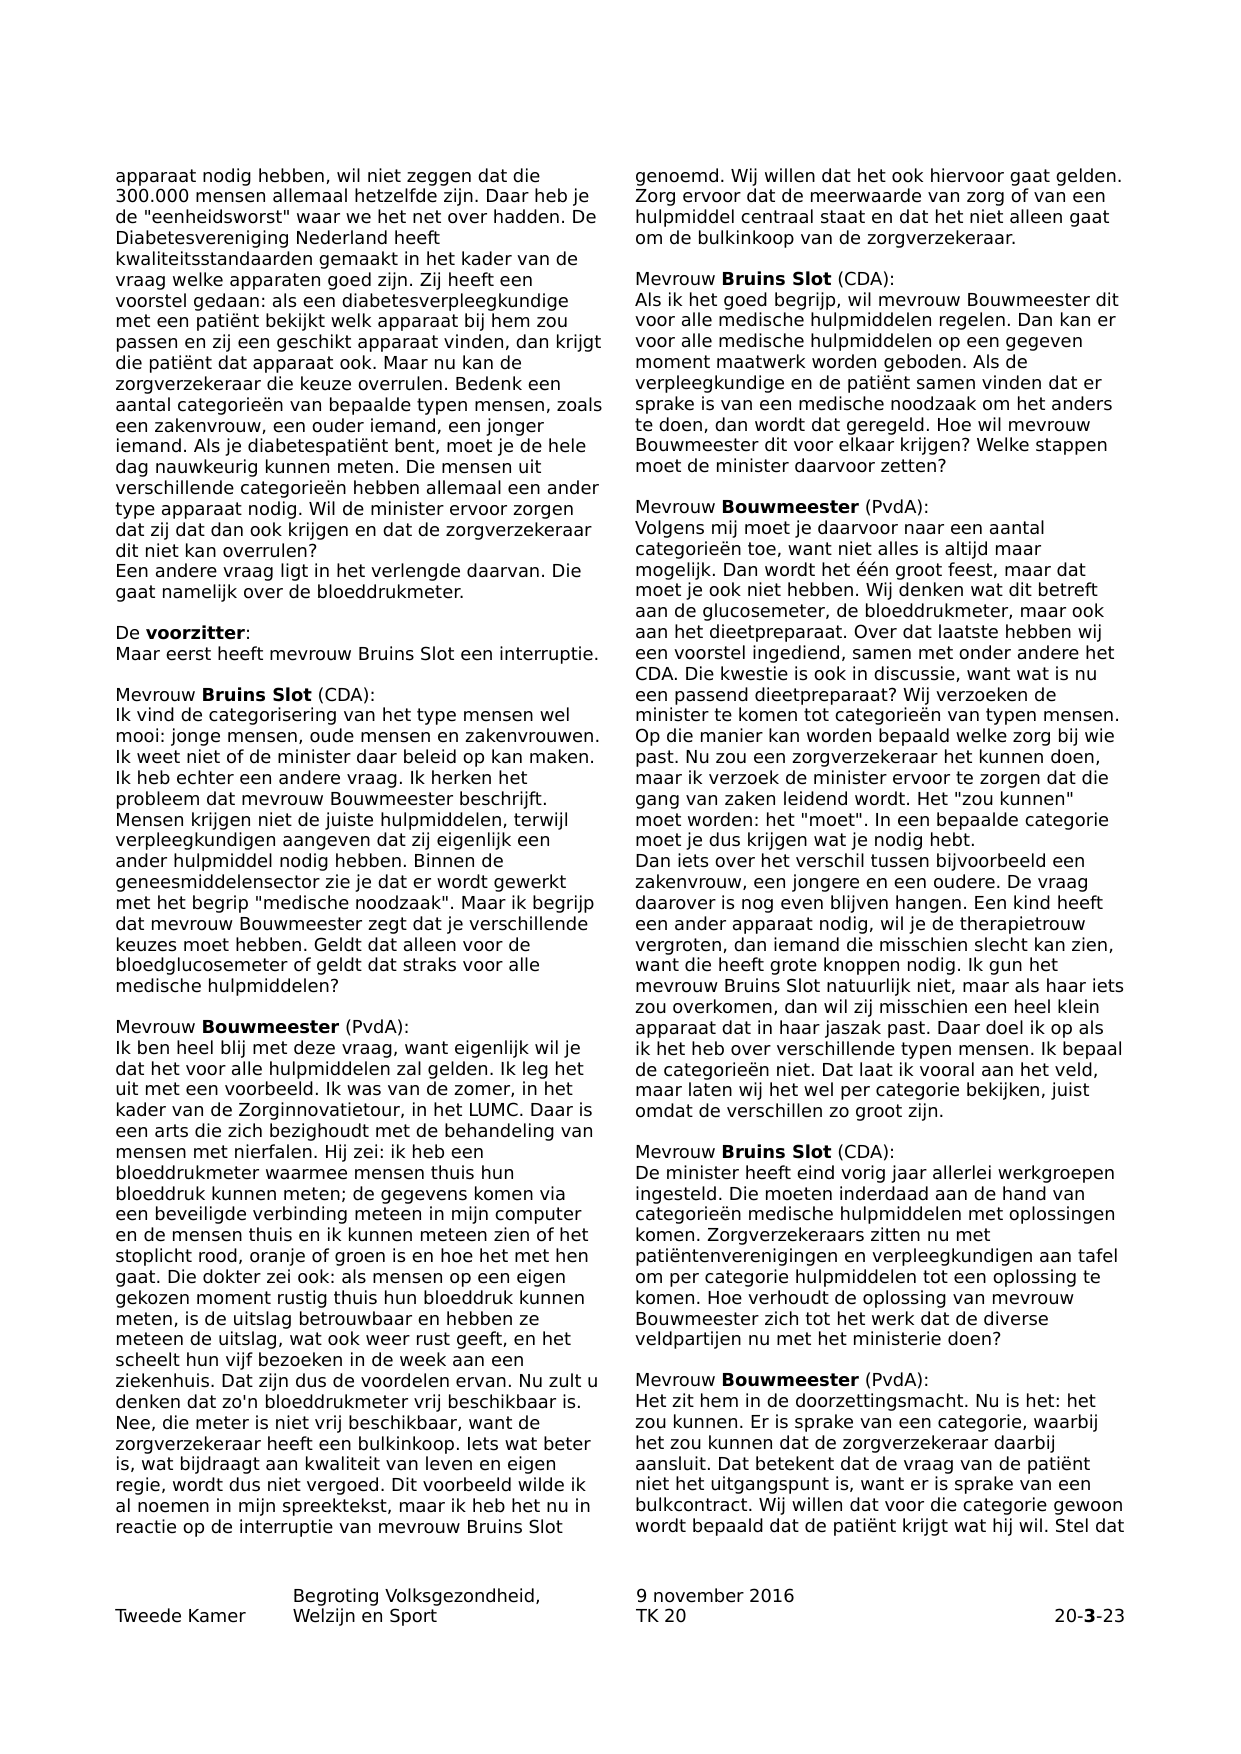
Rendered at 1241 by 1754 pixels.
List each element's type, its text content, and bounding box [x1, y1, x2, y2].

text Mevrouw Bouwmeester (PvdA): [635, 1370, 1125, 1391]
text genoemd. Wij willen dat het ook hiervoor gaat gelden. Zorg ervoor dat de meerwaarde van zorg of van een hulpmiddel centraal staat en dat het niet alleen gaat om de bulkinkoop van de zorgverzekeraar. [635, 165, 1125, 249]
text Ik vind de categorisering van het type mensen wel mooi: jonge mensen, oude mensen en zakenvrouwen. Ik weet niet of de minister daar beleid op kan maken. Ik heb echter een andere vraag. Ik herken het probleem dat mevrouw Bouwmeester beschrijft. Mensen krijgen niet de juiste hulpmiddelen, terwijl verpleegkundigen aangeven dat zij eigenlijk een ander hulpmiddel nodig hebben. Binnen de geneesmiddelensector zie je dat er wordt gewerkt met het begrip "medische noodzaak". Maar ik begrijp dat mevrouw Bouwmeester zegt dat je verschillende keuzes moet hebben. Geldt dat alleen voor de bloedglucosemeter of geldt dat straks voor alle medische hulpmiddelen? [115, 705, 605, 997]
text Het zit hem in de doorzettingsmacht. Nu is het: het zou kunnen. Er is sprake van een categorie, waarbij het zou kunnen dat de zorgverzekeraar daarbij aansluit. Dat betekent dat de vraag van de patiënt niet het uitgangspunt is, want er is sprake van een bulkcontract. Wij willen dat voor die categorie gewoon wordt bepaald dat de patiënt krijgt wat hij wil. Stel dat [635, 1391, 1125, 1537]
text Mevrouw Bouwmeester (PvdA): [635, 497, 1125, 518]
text De voorzitter: [115, 623, 605, 643]
text apparaat nodig hebben, wil niet zeggen dat die 300.000 mensen allemaal hetzelfde zijn. Daar heb je de "eenheidsworst" waar we het net over hadden. De Diabetesvereniging Nederland heeft kwaliteitsstandaarden gemaakt in het kader van de vraag welke apparaten goed zijn. Zij heeft een voorstel gedaan: als een diabetesverpleegkundige met een patiënt bekijkt welk apparaat bij hem zou passen en zij een geschikt apparaat vinden, dan krijgt die patiënt dat apparaat ook. Maar nu kan de zorgverzekeraar die keuze overrulen. Bedenk een aantal categorieën van bepaalde typen mensen, zoals een zakenvrouw, een ouder iemand, een jonger iemand. Als je diabetespatiënt bent, moet je de hele dag nauwkeurig kunnen meten. Die mensen uit verschillende categorieën hebben allemaal een ander type apparaat nodig. Wil de minister ervoor zorgen dat zij dat dan ook krijgen en dat de zorgverzekeraar dit niet kan overrulen? [115, 165, 605, 561]
text Ik ben heel blij met deze vraag, want eigenlijk wil je dat het voor alle hulpmiddelen zal gelden. Ik leg het uit met een voorbeeld. Ik was van de zomer, in het kader van de Zorginnovatietour, in het LUMC. Daar is een arts die zich bezighoudt met de behandeling van mensen met nierfalen. Hij zei: ik heb een bloeddrukmeter waarmee mensen thuis hun bloeddruk kunnen meten; de gegevens komen via een beveiligde verbinding meteen in mijn computer en de mensen thuis en ik kunnen meteen zien of het stoplicht rood, oranje of groen is en hoe het met hen gaat. Die dokter zei ook: als mensen op een eigen gekozen moment rustig thuis hun bloeddruk kunnen meten, is de uitslag betrouwbaar en hebben ze meteen de uitslag, wat ook weer rust geeft, en het scheelt hun vijf bezoeken in de week aan een ziekenhuis. Dat zijn dus de voordelen ervan. Nu zult u denken dat zo'n bloeddrukmeter vrij beschikbaar is. Nee, die meter is niet vrij beschikbaar, want de zorgverzekeraar heeft een bulkinkoop. Iets wat beter is, wat bijdraagt aan kwaliteit van leven en eigen regie, wordt dus niet vergoed. Dit voorbeeld wilde ik al noemen in mijn spreektekst, maar ik heb het nu in reactie op de interruptie van mevrouw Bruins Slot [115, 1037, 605, 1537]
text Volgens mij moet je daarvoor naar een aantal categorieën toe, want niet alles is altijd maar mogelijk. Dan wordt het één groot feest, maar dat moet je ook niet hebben. Wij denken wat dit betreft aan de glucosemeter, de bloeddrukmeter, maar ook aan het dieetpreparaat. Over dat laatste hebben wij een voorstel ingediend, samen met onder andere het CDA. Die kwestie is ook in discussie, want wat is nu een passend dieetpreparaat? Wij verzoeken de minister te komen tot categorieën van typen mensen. Op die manier kan worden bepaald welke zorg bij wie past. Nu zou een zorgverzekeraar het kunnen doen, maar ik verzoek de minister ervoor te zorgen dat die gang van zaken leidend wordt. Het "zou kunnen" moet worden: het "moet". In een bepaalde categorie moet je dus krijgen wat je nodig hebt. [635, 518, 1125, 851]
text Mevrouw Bouwmeester (PvdA): [115, 1017, 605, 1037]
text Mevrouw Bruins Slot (CDA): [635, 269, 1125, 289]
text Mevrouw Bruins Slot (CDA): [115, 684, 605, 705]
text Mevrouw Bruins Slot (CDA): [635, 1142, 1125, 1162]
text De minister heeft eind vorig jaar allerlei werkgroepen ingesteld. Die moeten inderdaad aan de hand van categorieën medische hulpmiddelen met oplossingen komen. Zorgverzekeraars zitten nu met patiëntenverenigingen en verpleegkundigen aan tafel om per categorie hulpmiddelen tot een oplossing te komen. Hoe verhoudt de oplossing van mevrouw Bouwmeester zich tot het werk dat de diverse veldpartijen nu met het ministerie doen? [635, 1162, 1125, 1350]
text Een andere vraag ligt in het verlengde daarvan. Die gaat namelijk over de bloeddrukmeter. [115, 561, 605, 603]
text Maar eerst heeft mevrouw Bruins Slot een interruptie. [115, 643, 605, 664]
text Dan iets over het verschil tussen bijvoorbeeld een zakenvrouw, een jongere en een oudere. De vraag daarover is nog even blijven hangen. Een kind heeft een ander apparaat nodig, wil je de therapietrouw vergroten, dan iemand die misschien slecht kan zien, want die heeft grote knoppen nodig. Ik gun het mevrouw Bruins Slot natuurlijk niet, maar als haar iets zou overkomen, dan wil zij misschien een heel klein apparaat dat in haar jaszak past. Daar doel ik op als ik het heb over verschillende typen mensen. Ik bepaal de categorieën niet. Dat laat ik vooral aan het veld, maar laten wij het wel per categorie bekijken, juist omdat de verschillen zo groot zijn. [635, 851, 1125, 1122]
text Als ik het goed begrijp, wil mevrouw Bouwmeester dit voor alle medische hulpmiddelen regelen. Dan kan er voor alle medische hulpmiddelen op een gegeven moment maatwerk worden geboden. Als de verpleegkundige en de patiënt samen vinden dat er sprake is van een medische noodzaak om het anders te doen, dan wordt dat geregeld. Hoe wil mevrouw Bouwmeester dit voor elkaar krijgen? Welke stappen moet de minister daarvoor zetten? [635, 289, 1125, 477]
